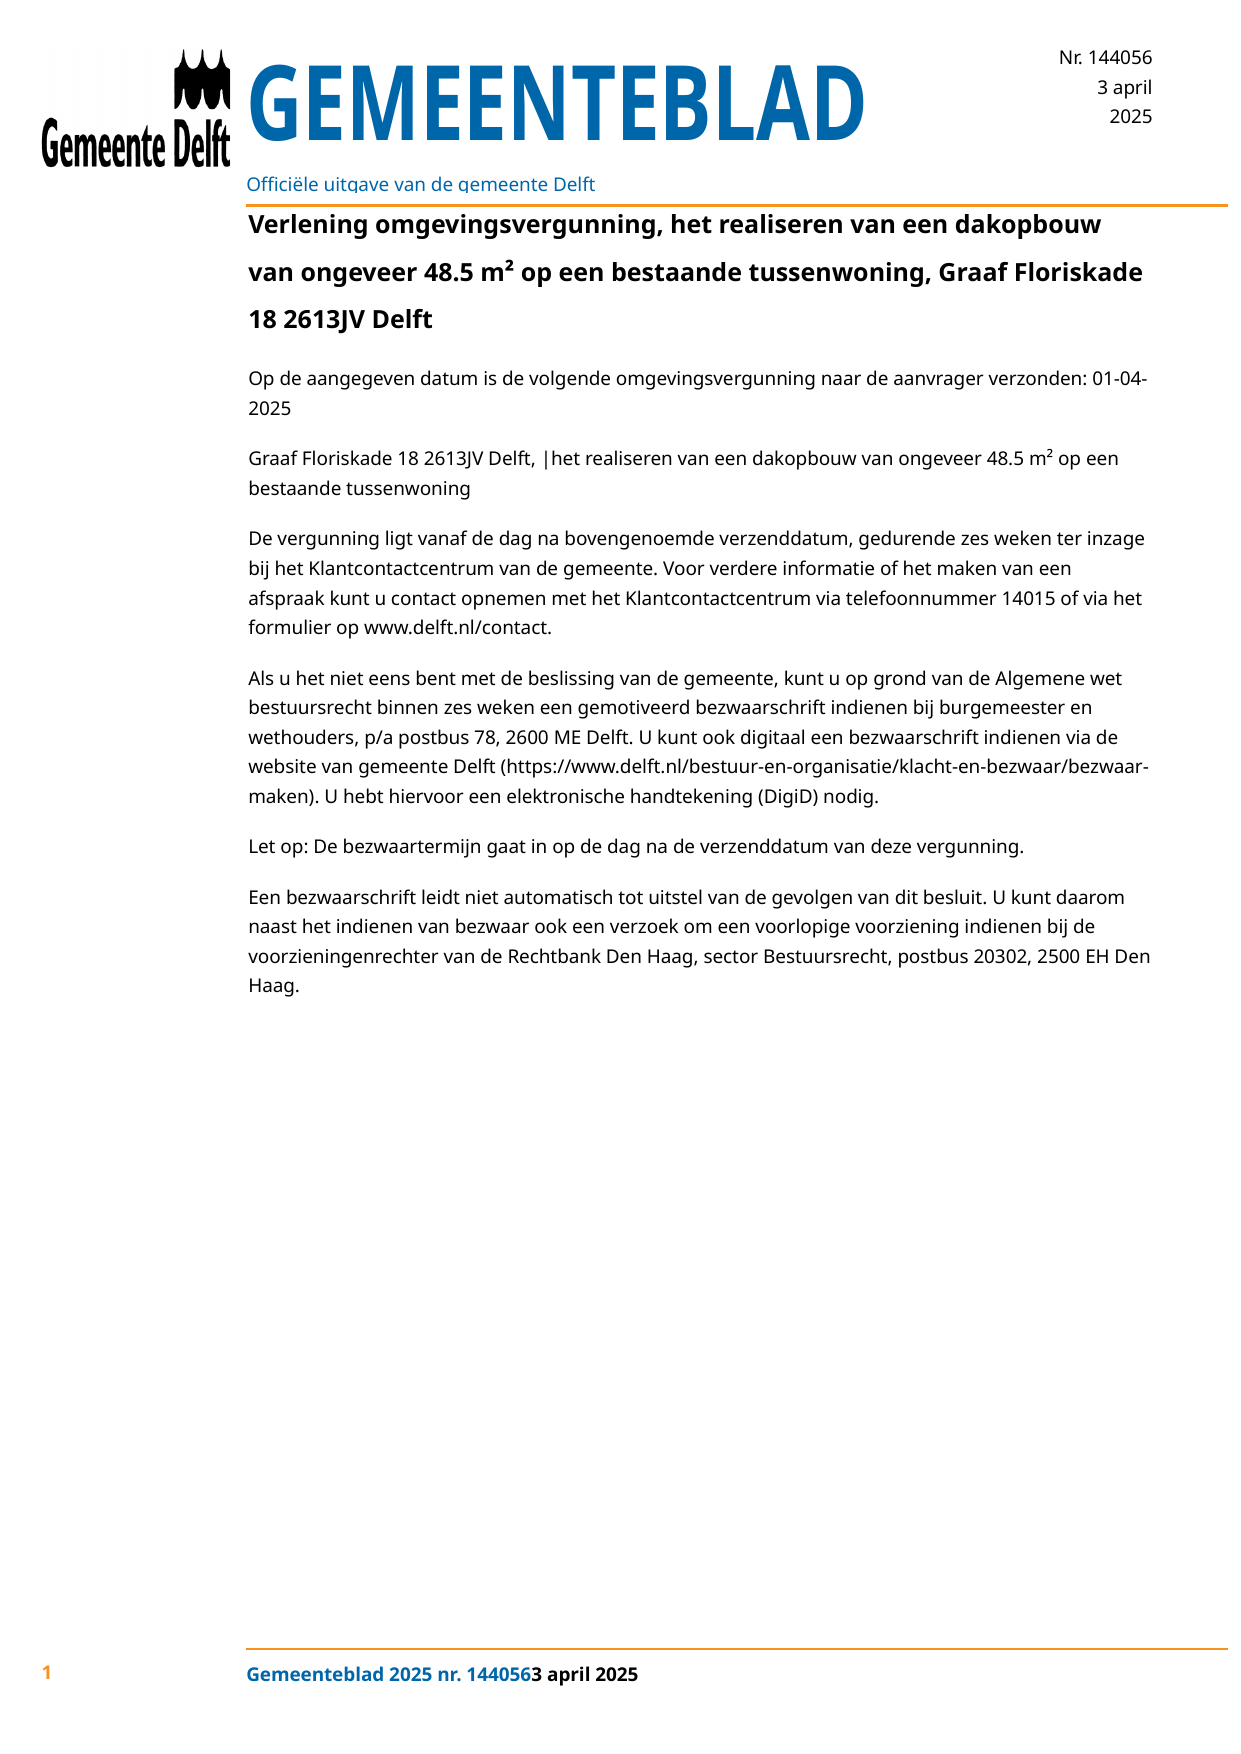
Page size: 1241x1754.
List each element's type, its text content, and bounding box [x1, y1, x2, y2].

text Als u het niet eens bent met de beslissing van de gemeente, kunt u op grond van de Algemene wet bestuursrecht binnen zes weken een gemotiveerd bezwaarschrift indienen bij burgemeester en wethouders, p/a postbus 78, 2600 ME Delft. U kunt ook digitaal een bezwaarschrift indienen via de website van gemeente Delft (https://www.delft.nl/bestuur-en-organisatie/klacht-en-bezwaar/bezwaar-maken). U hebt hiervoor een elektronische handtekening (DigiD) nodig. [248, 665, 1152, 809]
text Graaf Floriskade 18 2613JV Delft, |het realiseren van een dakopbouw van ongeveer 48.5 m² op een bestaande tussenwoning [248, 446, 1152, 501]
picture [41, 47, 231, 172]
text De vergunning ligt vanaf de dag na bovengenoemde verzenddatum, gedurende zes weken ter inzage bij het Klantcontactcentrum van de gemeente. Voor verdere informatie of het maken van een afspraak kunt u contact opnemen met het Klantcontactcentrum via telefoonnummer 14015 of via het formulier op www.delft.nl/contact. [248, 526, 1152, 640]
text Op de aangegeven datum is de volgende omgevingsvergunning naar de aanvrager verzonden: 01-04-2025 [248, 366, 1152, 421]
text Let op: De bezwaartermijn gaat in op de dag na de verzenddatum van deze vergunning. [248, 833, 1152, 859]
text Een bezwaarschrift leidt niet automatisch tot uitstel van de gevolgen van dit besluit. U kunt daarom naast het indienen van bezwaar ook een verzoek om een voorlopige voorziening indienen bij de voorzieningenrechter van de Rechtbank Den Haag, sector Bestuursrecht, postbus 20302, 2500 EH Den Haag. [248, 884, 1152, 998]
text Verlening omgevingsvergunning, het realiseren van een dakopbouw van ongeveer 48.5 m² op een bestaande tussenwoning, Graaf Floriskade 18 2613JV Delft [248, 207, 1152, 336]
